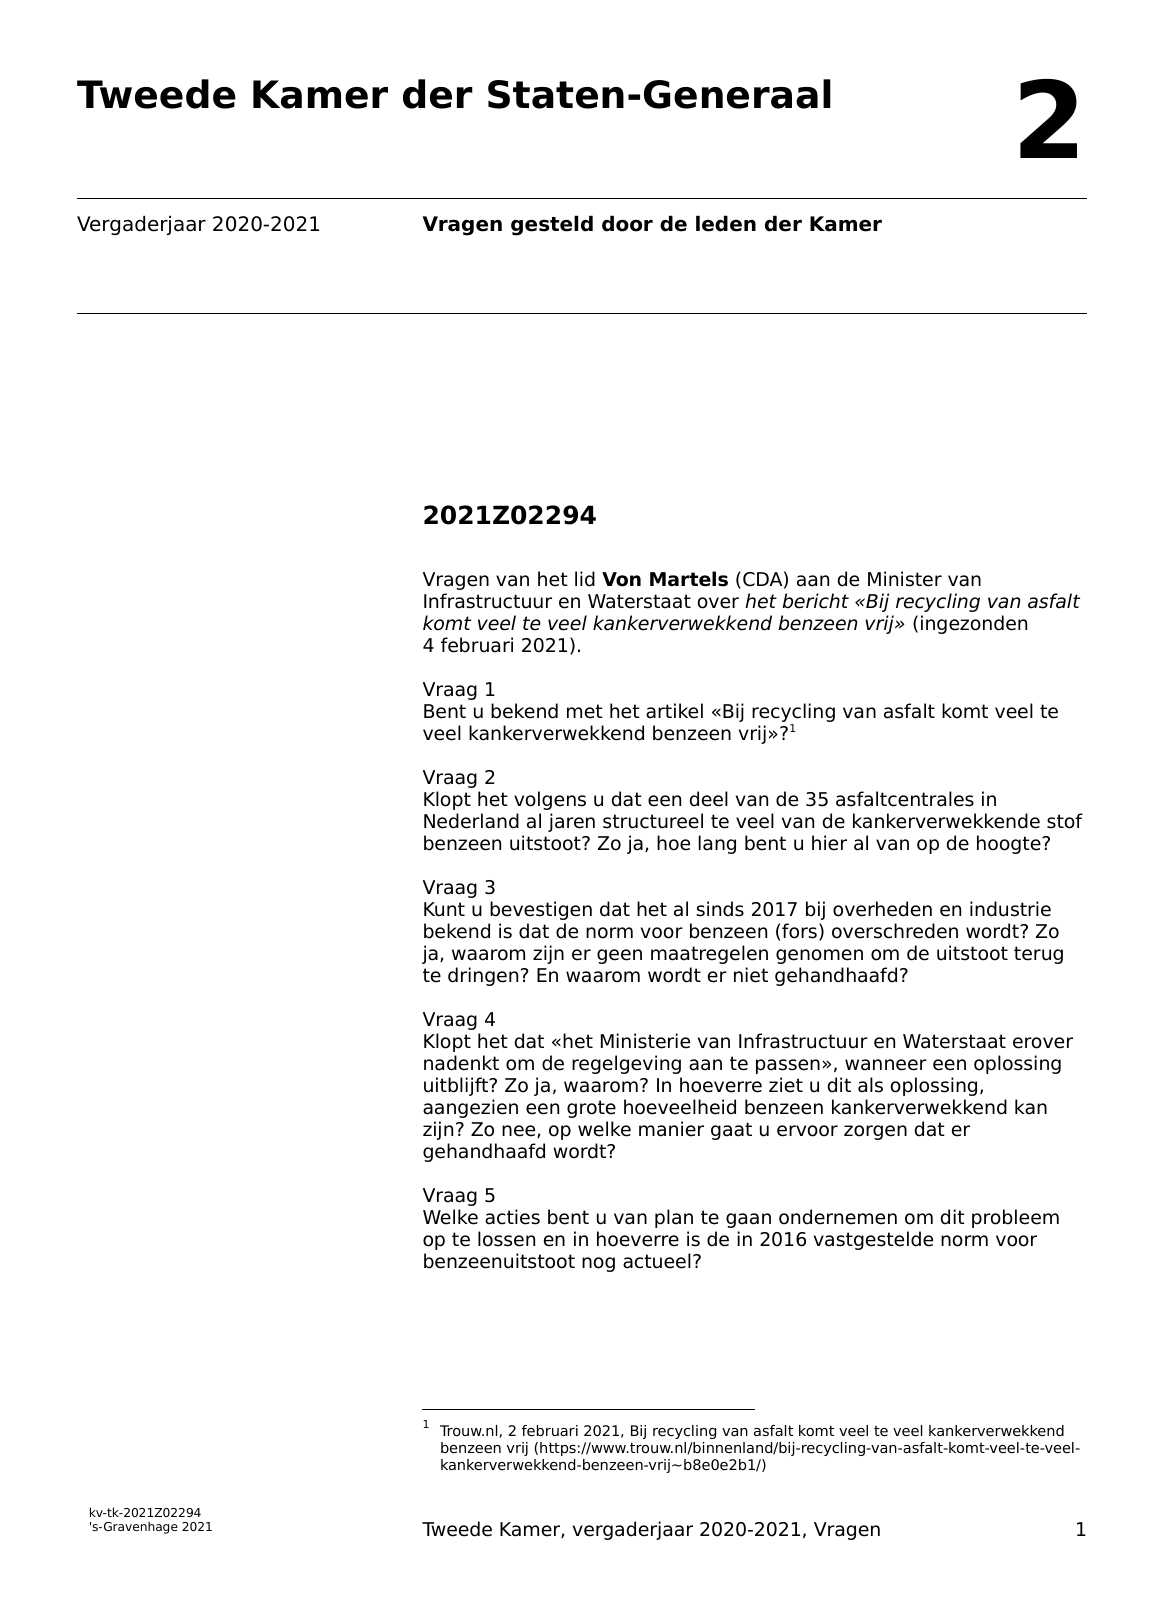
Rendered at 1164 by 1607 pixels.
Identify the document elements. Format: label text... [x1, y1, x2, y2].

text Trouw.nl, 2 februari 2021, Bij recycling van asfalt komt veel te veel kankerverwekkend benzeen vrij (https://www.trouw.nl/binnenland/bij-recycling-van-asfalt-komt-veel-te-veel-kankerverwekkend-benzeen-vrij~b8e0e2b1/) [422, 1418, 1087, 1474]
text Klopt het dat «het Ministerie van Infrastructuur en Waterstaat erover nadenkt om de regelgeving aan te passen», wanneer een oplossing uitblijft? Zo ja, waarom? In hoeverre ziet u dit als oplossing, aangezien een grote hoeveelheid benzeen kankerverwekkend kan zijn? Zo nee, op welke manier gaat u ervoor zorgen dat er gehandhaafd wordt? [422, 1031, 1087, 1163]
text Vraag 5 [422, 1185, 1087, 1207]
text Bent u bekend met het artikel «Bij recycling van asfalt komt veel te veel kankerverwekkend benzeen vrij»? [422, 701, 1087, 745]
text Vragen van het lid Von Martels (CDA) aan de Minister van Infrastructuur en Waterstaat over het bericht «Bij recycling van asfalt komt veel te veel kankerverwekkend benzeen vrij» (ingezonden 4 februari 2021). [422, 569, 1087, 657]
text Welke acties bent u van plan te gaan ondernemen om dit probleem op te lossen en in hoeverre is de in 2016 vastgestelde norm voor benzeenuitstoot nog actueel? [422, 1207, 1087, 1273]
table_header 2 [886, 59, 1087, 198]
table_cell Vergaderjaar 2020-2021 [77, 199, 422, 313]
text Vraag 3 [422, 877, 1087, 899]
text kv-tk-2021Z02294 [88, 1506, 323, 1520]
table_header Tweede Kamer der Staten-Generaal [77, 59, 886, 198]
text 's-Gravenhage 2021 [88, 1520, 323, 1534]
text Vraag 1 [422, 679, 1087, 701]
text Vraag 2 [422, 767, 1087, 789]
text 2021Z02294 [422, 501, 1087, 531]
text Klopt het volgens u dat een deel van de 35 asfaltcentrales in Nederland al jaren structureel te veel van de kankerverwekkende stof benzeen uitstoot? Zo ja, hoe lang bent u hier al van op de hoogte? [422, 789, 1087, 855]
text Vraag 4 [422, 1009, 1087, 1031]
table_cell Vragen gesteld door de leden der Kamer [422, 199, 1087, 313]
text Kunt u bevestigen dat het al sinds 2017 bij overheden en industrie bekend is dat de norm voor benzeen (fors) overschreden wordt? Zo ja, waarom zijn er geen maatregelen genomen om de uitstoot terug te dringen? En waarom wordt er niet gehandhaafd? [422, 899, 1087, 987]
